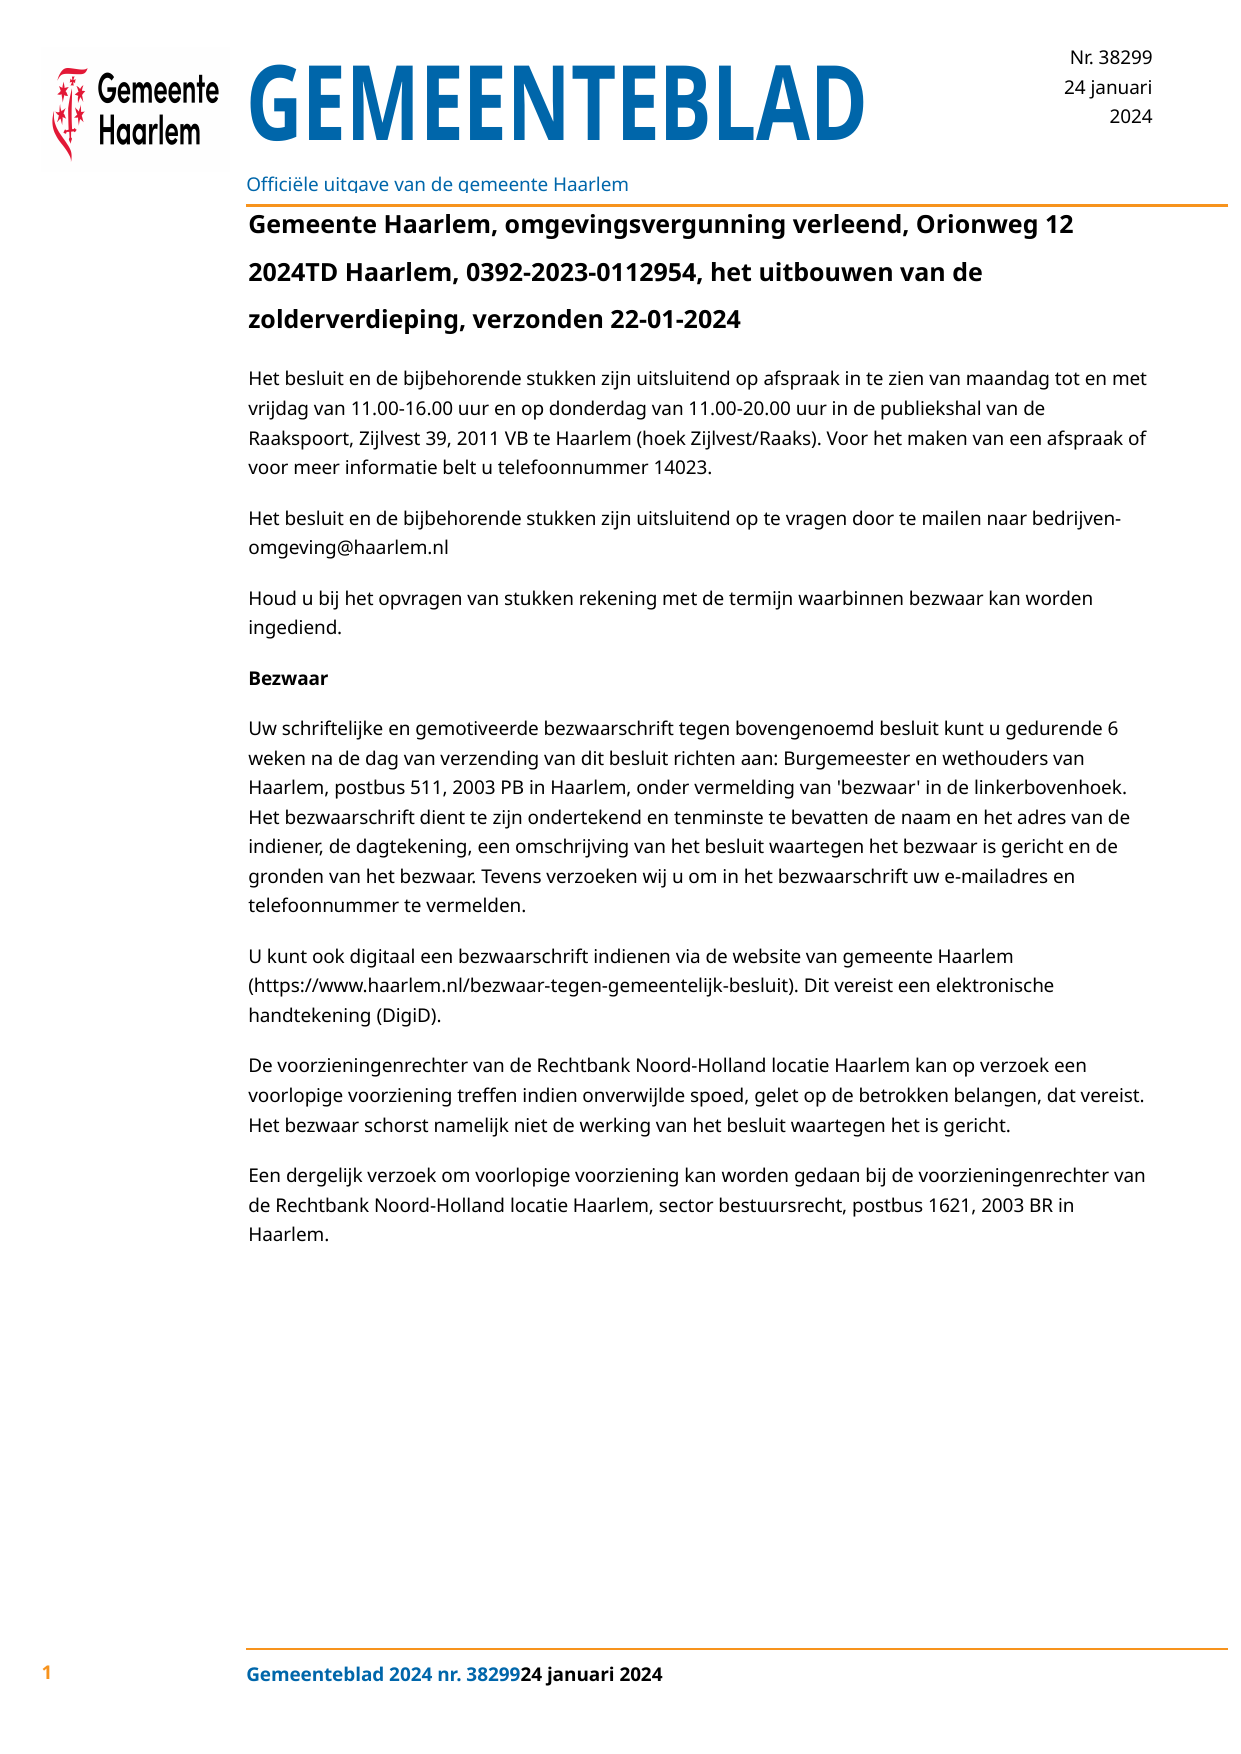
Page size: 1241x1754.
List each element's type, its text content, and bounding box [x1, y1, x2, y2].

text U kunt ook digitaal een bezwaarschrift indienen via de website van gemeente Haarlem (https://www.haarlem.nl/bezwaar-tegen-gemeentelijk-besluit). Dit vereist een elektronische handtekening (DigiD). [248, 943, 1152, 1028]
text Bezwaar [248, 665, 1152, 690]
picture [41, 47, 231, 172]
text Gemeente Haarlem, omgevingsvergunning verleend, Orionweg 12 2024TD Haarlem, 0392-2023-0112954, het uitbouwen van de zolderverdieping, verzonden 22-01-2024 [248, 207, 1152, 336]
text Uw schriftelijke en gemotiveerde bezwaarschrift tegen bovengenoemd besluit kunt u gedurende 6 weken na de dag van verzending van dit besluit richten aan: Burgemeester en wethouders van Haarlem, postbus 511, 2003 PB in Haarlem, onder vermelding van 'bezwaar' in de linkerbovenhoek. Het bezwaarschrift dient te zijn ondertekend en tenminste te bevatten de naam en het adres van de indiener, de dagtekening, een omschrijving van het besluit waartegen het bezwaar is gericht en de gronden van het bezwaar. Tevens verzoeken wij u om in het bezwaarschrift uw e-mailadres en telefoonnummer te vermelden. [248, 715, 1152, 918]
text Het besluit en de bijbehorende stukken zijn uitsluitend op afspraak in te zien van maandag tot en met vrijdag van 11.00-16.00 uur en op donderdag van 11.00-20.00 uur in de publiekshal van de Raakspoort, Zijlvest 39, 2011 VB te Haarlem (hoek Zijlvest/Raaks). Voor het maken van een afspraak of voor meer informatie belt u telefoonnummer 14023. [248, 366, 1152, 480]
text De voorzieningenrechter van de Rechtbank Noord-Holland locatie Haarlem kan op verzoek een voorlopige voorziening treffen indien onverwijlde spoed, gelet op de betrokken belangen, dat vereist. Het bezwaar schorst namelijk niet de werking van het besluit waartegen het is gericht. [248, 1053, 1152, 1137]
text Houd u bij het opvragen van stukken rekening met de termijn waarbinnen bezwaar kan worden ingediend. [248, 585, 1152, 640]
text Het besluit en de bijbehorende stukken zijn uitsluitend op te vragen door te mailen naar bedrijven-omgeving@haarlem.nl [248, 505, 1152, 560]
text Een dergelijk verzoek om voorlopige voorziening kan worden gedaan bij de voorzieningenrechter van de Rechtbank Noord-Holland locatie Haarlem, sector bestuursrecht, postbus 1621, 2003 BR in Haarlem. [248, 1162, 1152, 1247]
